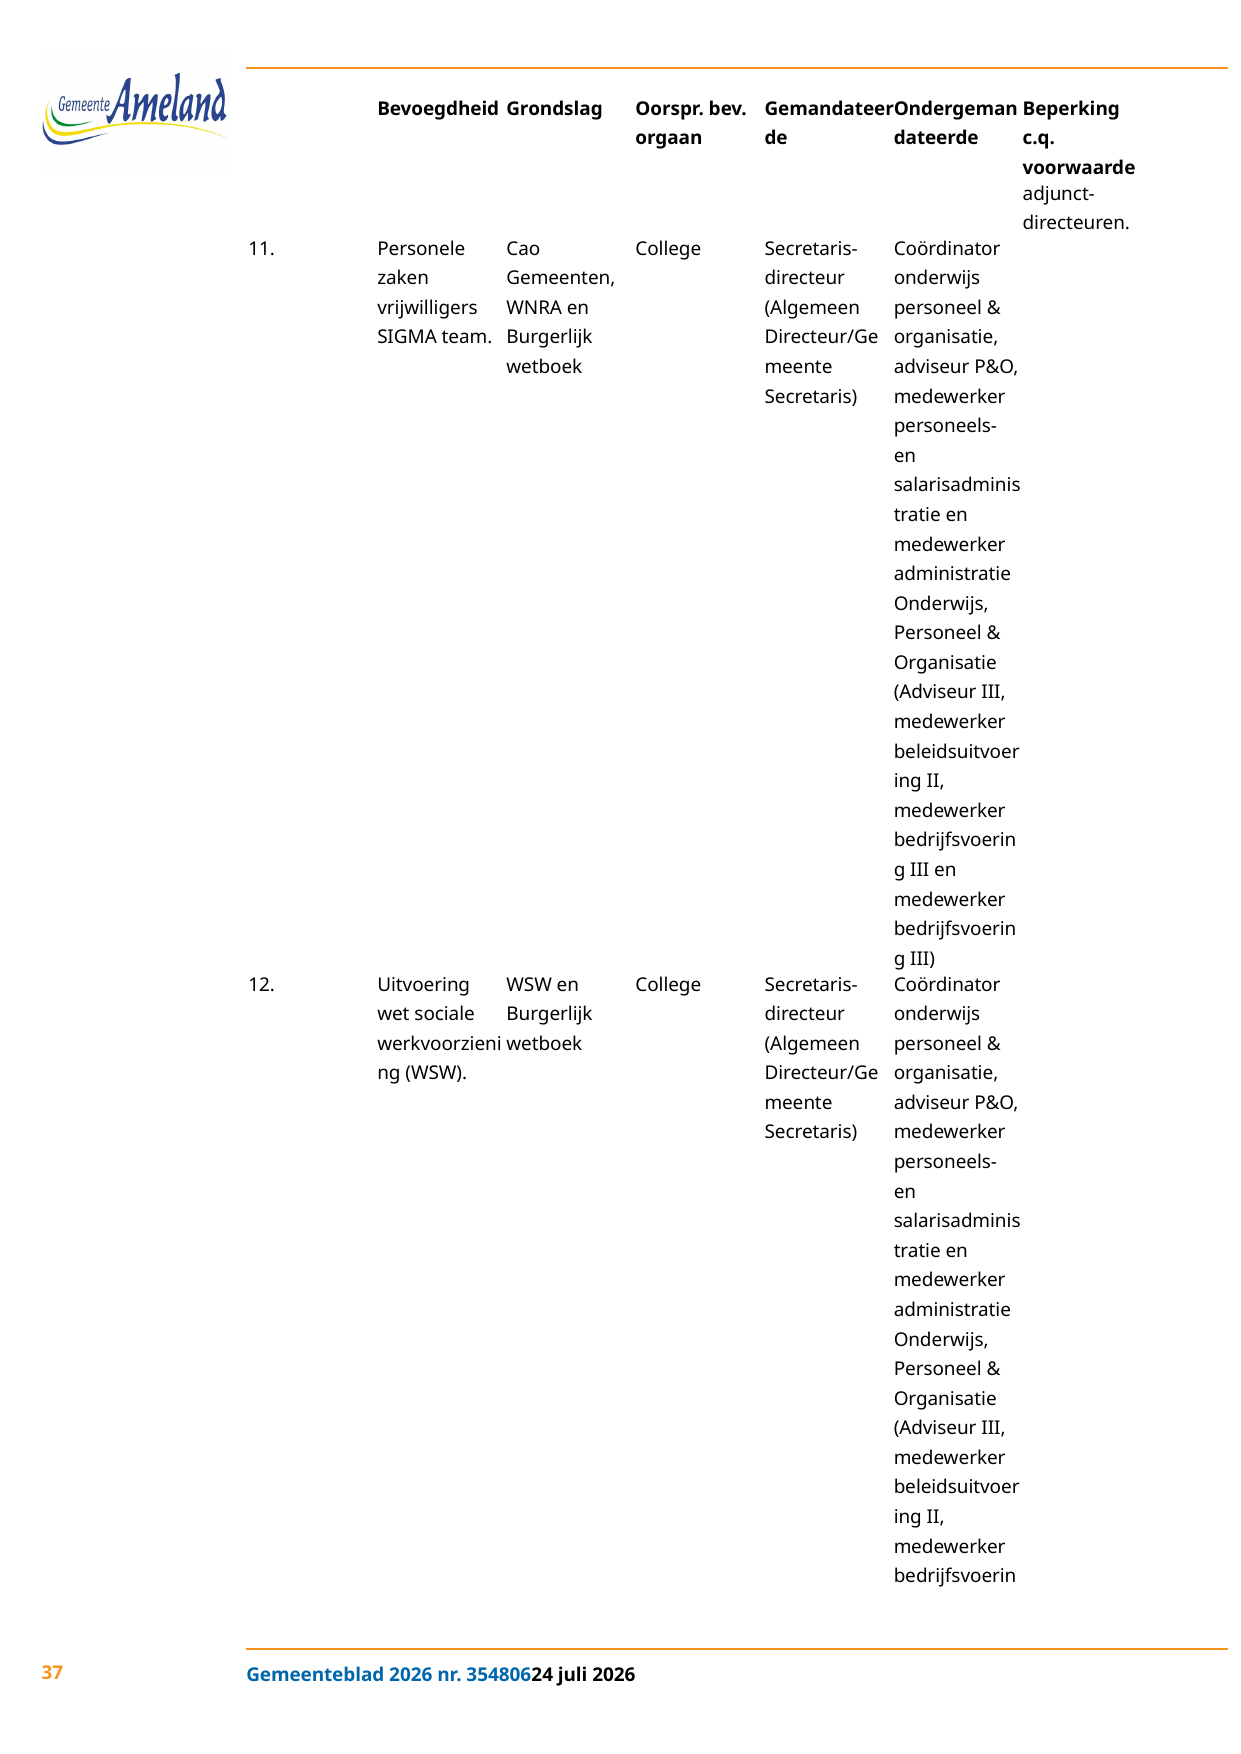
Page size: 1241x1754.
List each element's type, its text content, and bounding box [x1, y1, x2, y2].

table_cell [1023, 235, 1152, 971]
table_cell Personele zaken vrijwilligers SIGMA team. [377, 235, 506, 971]
table_cell Coördinator onderwijs personeel & organisatie, adviseur P&O, medewerker personeels- en salarisadministratie en medewerker administratie Onderwijs, Personeel & Organisatie (Adviseur III, medewerker beleidsuitvoering II, medewerker bedrijfsvoering III en medewerker bedrijfsvoering III) [894, 235, 1022, 971]
table_cell [894, 180, 1022, 235]
table_cell Coördinator onderwijs personeel & organisatie, adviseur P&O, medewerker personeels- en salarisadministratie en medewerker administratie Onderwijs, Personeel & Organisatie (Adviseur III, medewerker beleidsuitvoering II, medewerker bedrijfsvoerin [894, 971, 1022, 1588]
table_cell Secretaris-directeur (Algemeen Directeur/Gemeente Secretaris) [764, 971, 893, 1588]
table_header Oorspr. bev. orgaan [635, 95, 764, 180]
table_cell adjunct-directeuren. [1023, 180, 1152, 235]
table_header Beperking c.q. voorwaarde [1023, 95, 1152, 180]
table_cell Secretaris-directeur (Algemeen Directeur/Gemeente Secretaris) [764, 235, 893, 971]
table_cell [248, 235, 377, 971]
table_cell [248, 180, 377, 235]
table_cell [248, 971, 377, 1588]
table_cell [764, 180, 893, 235]
table_cell [377, 180, 506, 235]
table_header Bevoegdheid [377, 95, 506, 180]
table_cell [1023, 971, 1152, 1588]
table_header Gemandateerde [764, 95, 893, 180]
table_header [248, 95, 377, 180]
table_header Ondergemandateerde [894, 95, 1022, 180]
table_cell College [635, 971, 764, 1588]
table_cell [635, 180, 764, 235]
table_cell Uitvoering wet sociale werkvoorziening (WSW). [377, 971, 506, 1588]
table_cell College [635, 235, 764, 971]
picture [41, 47, 231, 172]
table_cell WSW en Burgerlijk wetboek [506, 971, 635, 1588]
table_cell [506, 180, 635, 235]
table_cell Cao Gemeenten, WNRA en Burgerlijk wetboek [506, 235, 635, 971]
table_header Grondslag [506, 95, 635, 180]
